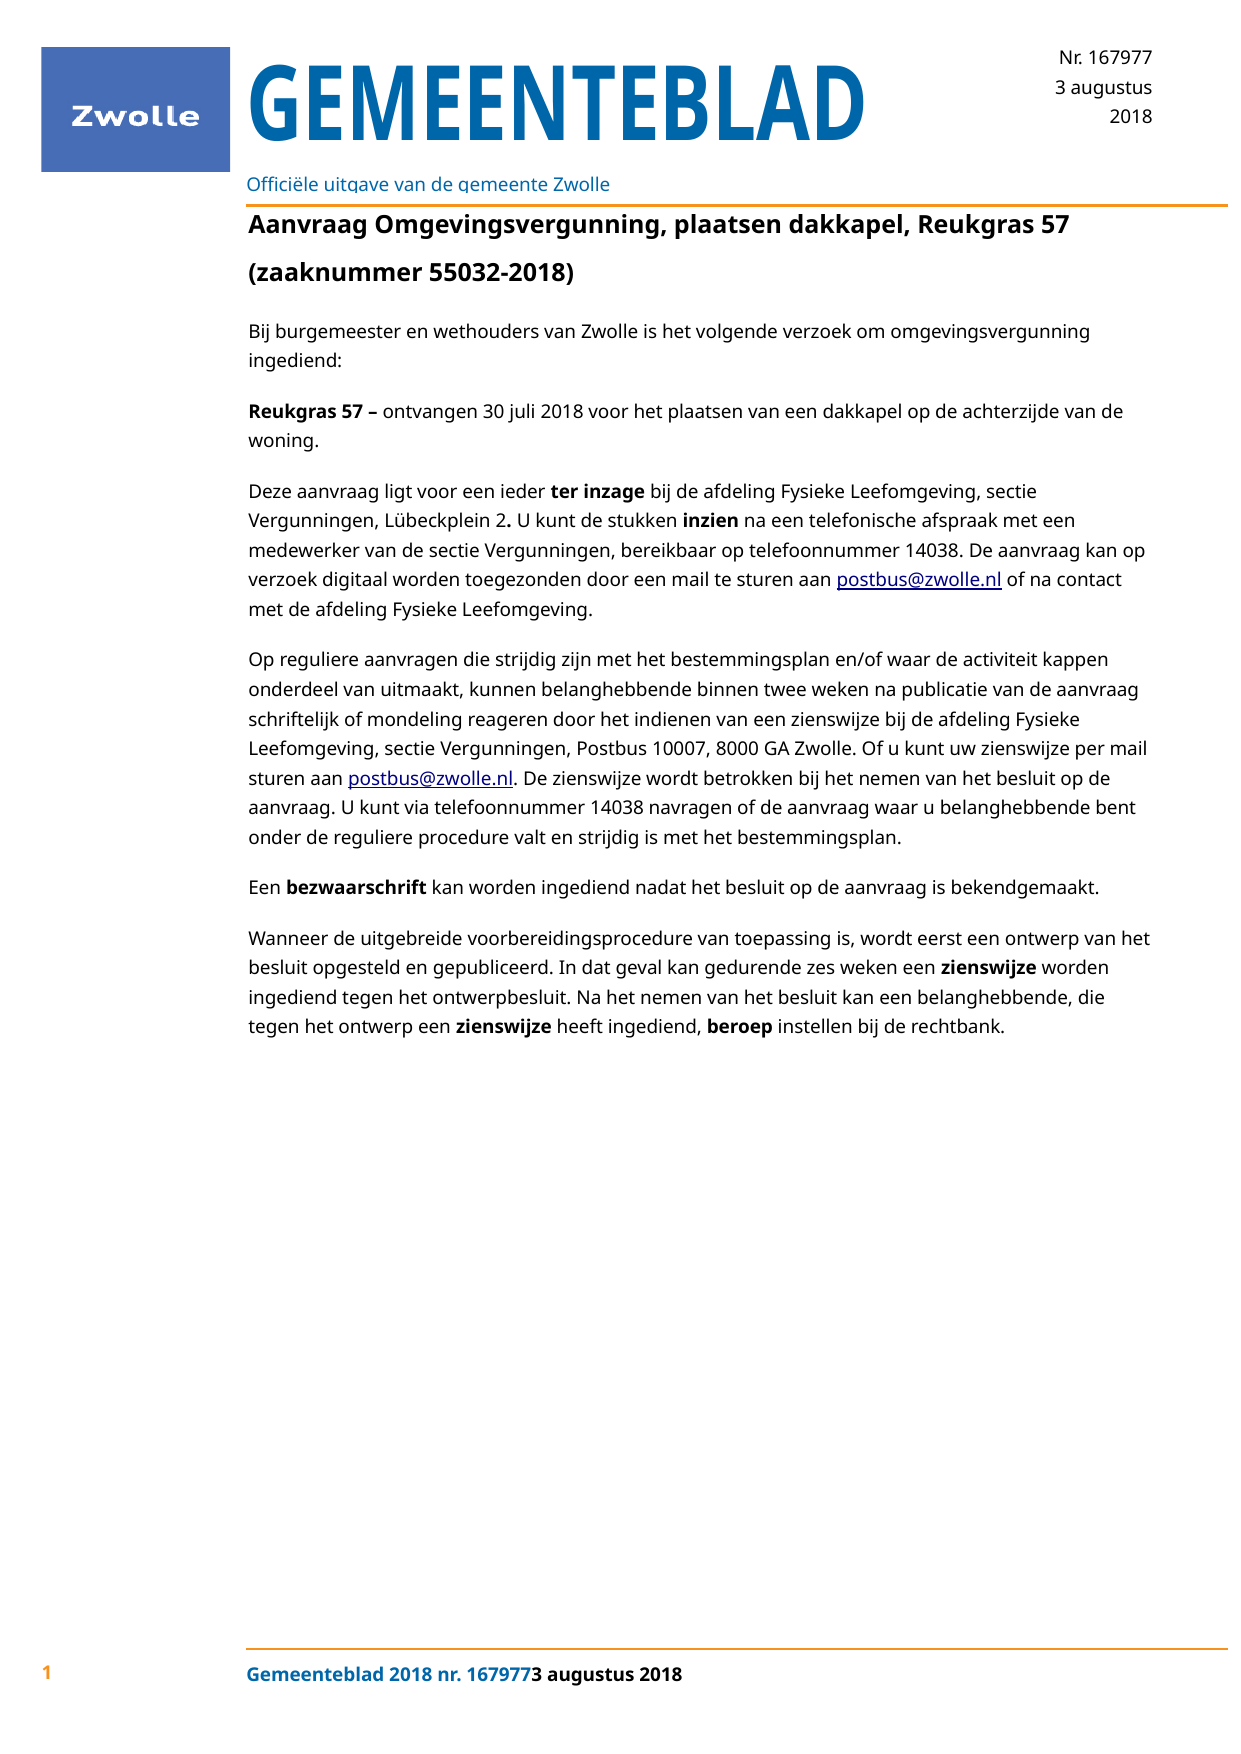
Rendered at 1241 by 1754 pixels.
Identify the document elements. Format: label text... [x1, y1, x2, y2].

text Wanneer de uitgebreide voorbereidingsprocedure van toepassing is, wordt eerst een ontwerp van het besluit opgesteld en gepubliceerd. In dat geval kan gedurende zes weken een zienswijze worden ingediend tegen het ontwerpbesluit. Na het nemen van het besluit kan een belanghebbende, die tegen het ontwerp een zienswijze heeft ingediend, beroep instellen bij de rechtbank. [248, 925, 1152, 1039]
picture [41, 47, 231, 172]
text Een bezwaarschrift kan worden ingediend nadat het besluit op de aanvraag is bekendgemaakt. [248, 874, 1152, 900]
text Op reguliere aanvragen die strijdig zijn met het bestemmingsplan en/of waar de activiteit kappen onderdeel van uitmaakt, kunnen belanghebbende binnen twee weken na publicatie van de aanvraag schriftelijk of mondeling reageren door het indienen van een zienswijze bij de afdeling Fysieke Leefomgeving, sectie Vergunningen, Postbus 10007, 8000 GA Zwolle. Of u kunt uw zienswijze per mail sturen aan postbus@zwolle.nl. De zienswijze wordt betrokken bij het nemen van het besluit op de aanvraag. U kunt via telefoonnummer 14038 navragen of de aanvraag waar u belanghebbende bent onder de reguliere procedure valt en strijdig is met het bestemmingsplan. [248, 647, 1152, 850]
text Reukgras 57 – ontvangen 30 juli 2018 voor het plaatsen van een dakkapel op de achterzijde van de woning. [248, 398, 1152, 453]
text Deze aanvraag ligt voor een ieder ter inzage bij de afdeling Fysieke Leefomgeving, sectie Vergunningen, Lübeckplein 2. U kunt de stukken inzien na een telefonische afspraak met een medewerker van de sectie Vergunningen, bereikbaar op telefoonnummer 14038. De aanvraag kan op verzoek digitaal worden toegezonden door een mail te sturen aan postbus@zwolle.nl of na contact met de afdeling Fysieke Leefomgeving. [248, 478, 1152, 622]
text Aanvraag Omgevingsvergunning, plaatsen dakkapel, Reukgras 57 (zaaknummer 55032-2018) [248, 207, 1152, 288]
text Bij burgemeester en wethouders van Zwolle is het volgende verzoek om omgevingsvergunning ingediend: [248, 318, 1152, 373]
